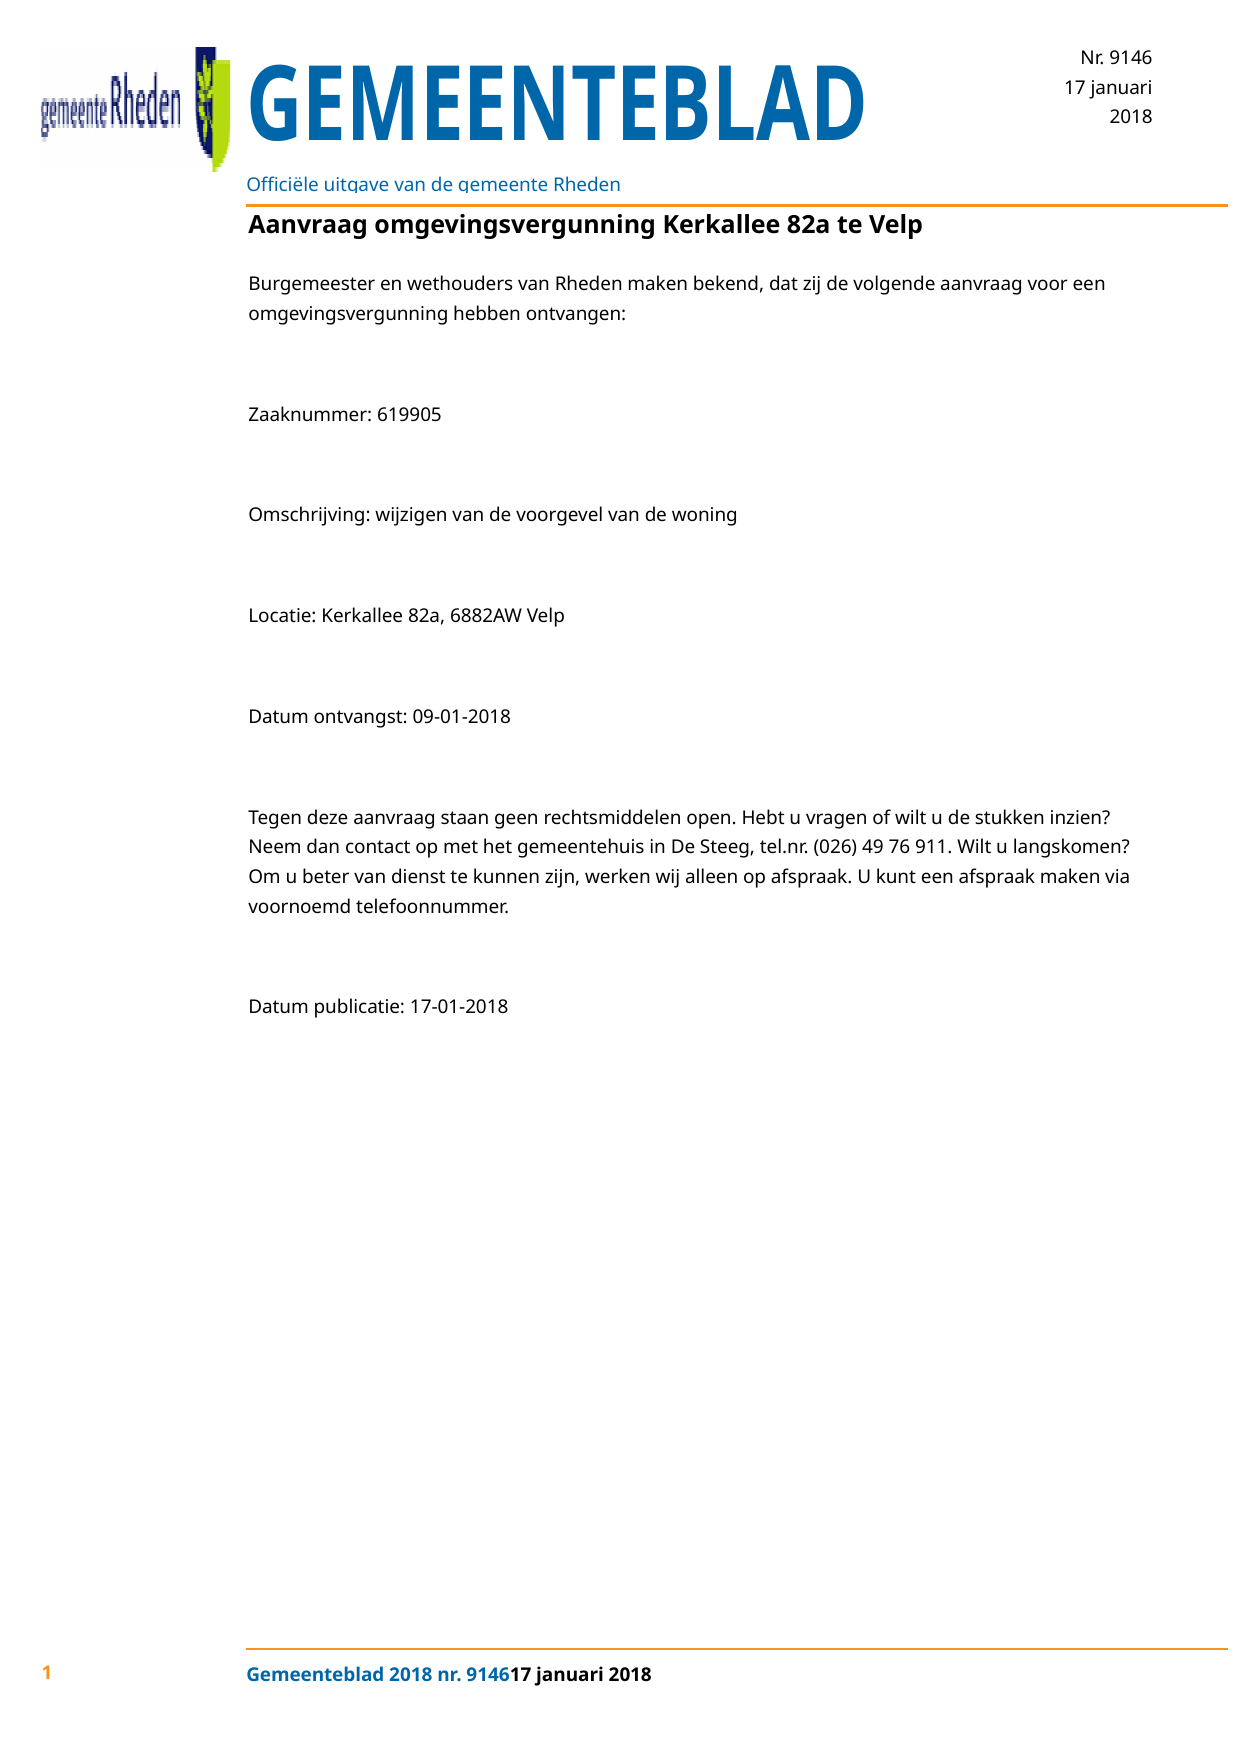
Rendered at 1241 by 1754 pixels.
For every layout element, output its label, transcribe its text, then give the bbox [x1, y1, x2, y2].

text Tegen deze aanvraag staan geen rechtsmiddelen open. Hebt u vragen of wilt u de stukken inzien? Neem dan contact op met het gemeentehuis in De Steeg, tel.nr. (026) 49 76 911. Wilt u langskomen? Om u beter van dienst te kunnen zijn, werken wij alleen op afspraak. U kunt een afspraak maken via voornoemd telefoonnummer. [248, 804, 1152, 918]
text Datum ontvangst: 09-01-2018 [248, 703, 1152, 729]
text Zaaknummer: 619905 [248, 401, 1152, 426]
picture [41, 47, 231, 172]
text Aanvraag omgevingsvergunning Kerkallee 82a te Velp [248, 207, 1152, 241]
text Locatie: Kerkallee 82a, 6882AW Velp [248, 602, 1152, 628]
text Datum publicatie: 17-01-2018 [248, 994, 1152, 1019]
text Omschrijving: wijzigen van de voorgevel van de woning [248, 502, 1152, 527]
text Burgemeester en wethouders van Rheden maken bekend, dat zij de volgende aanvraag voor een omgevingsvergunning hebben ontvangen: [248, 270, 1152, 326]
